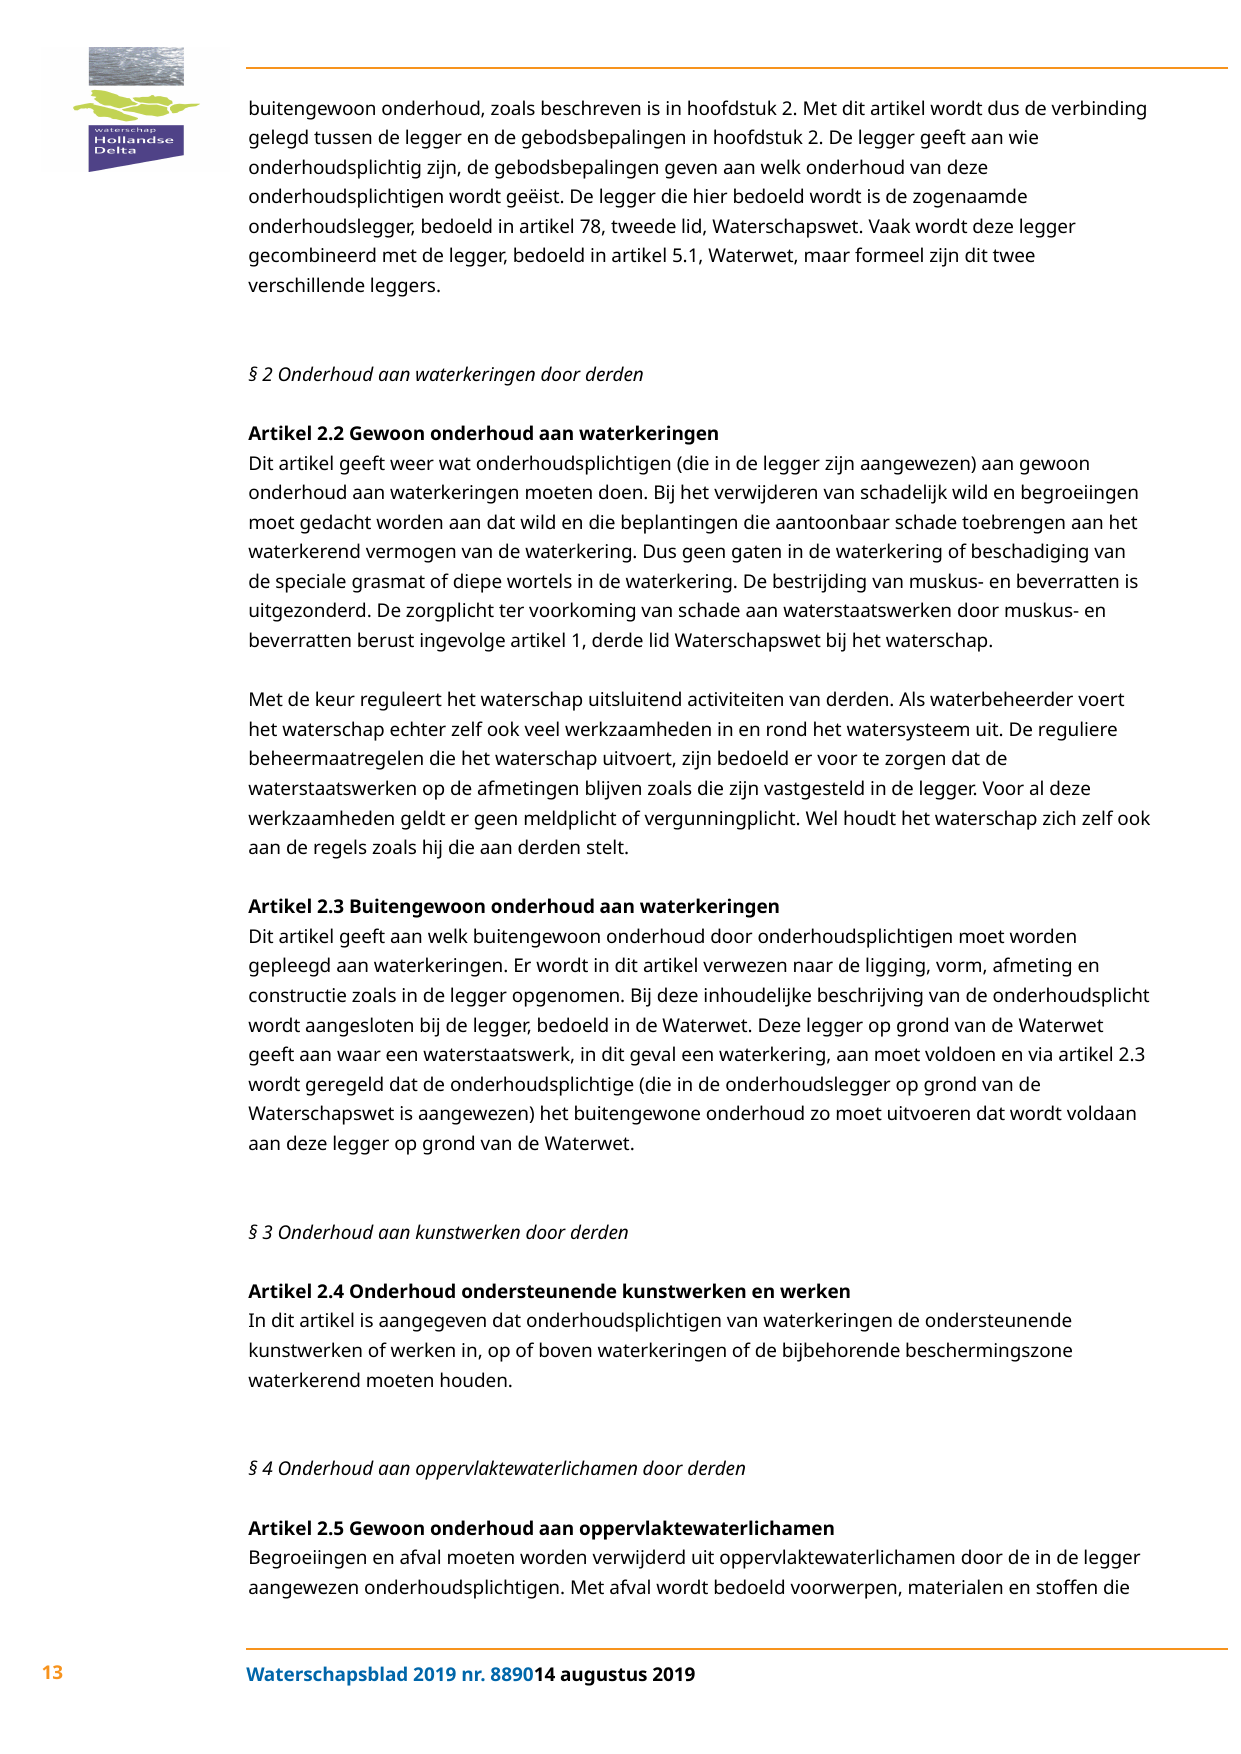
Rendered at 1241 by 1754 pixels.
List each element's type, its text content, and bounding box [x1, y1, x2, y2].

text Met de keur reguleert het waterschap uitsluitend activiteiten van derden. Als waterbeheerder voert het waterschap echter zelf ook veel werkzaamheden in en rond het watersysteem uit. De reguliere beheermaatregelen die het waterschap uitvoert, zijn bedoeld er voor te zorgen dat de waterstaatswerken op de afmetingen blijven zoals die zijn vastgesteld in de legger. Voor al deze werkzaamheden geldt er geen meldplicht of vergunningplicht. Wel houdt het waterschap zich zelf ook aan de regels zoals hij die aan derden stelt. [248, 686, 1152, 860]
text Begroeiingen en afval moeten worden verwijderd uit oppervlaktewaterlichamen door de in de legger aangewezen onderhoudsplichtigen. Met afval wordt bedoeld voorwerpen, materialen en stoffen die [248, 1544, 1152, 1600]
text buitengewoon onderhoud, zoals beschreven is in hoofdstuk 2. Met dit artikel wordt dus de verbinding gelegd tussen de legger en de gebodsbepalingen in hoofdstuk 2. De legger geeft aan wie onderhoudsplichtig zijn, de gebodsbepalingen geven aan welk onderhoud van deze onderhoudsplichtigen wordt geëist. De legger die hier bedoeld wordt is de zogenaamde onderhoudslegger, bedoeld in artikel 78, tweede lid, Waterschapswet. Vaak wordt deze legger gecombineerd met de legger, bedoeld in artikel 5.1, Waterwet, maar formeel zijn dit twee verschillende leggers. [248, 95, 1152, 298]
text § 4 Onderhoud aan oppervlaktewaterlichamen door derden [248, 1456, 1152, 1481]
text Dit artikel geeft aan welk buitengewoon onderhoud door onderhoudsplichtigen moet worden gepleegd aan waterkeringen. Er wordt in dit artikel verwezen naar de ligging, vorm, afmeting en constructie zoals in de legger opgenomen. Bij deze inhoudelijke beschrijving van de onderhoudsplicht wordt aangesloten bij de legger, bedoeld in de Waterwet. Deze legger op grond van de Waterwet geeft aan waar een waterstaatswerk, in dit geval een waterkering, aan moet voldoen en via artikel 2.3 wordt geregeld dat de onderhoudsplichtige (die in de onderhoudslegger op grond van de Waterschapswet is aangewezen) het buitengewone onderhoud zo moet uitvoeren dat wordt voldaan aan deze legger op grond van de Waterwet. [248, 923, 1152, 1156]
text Artikel 2.2 Gewoon onderhoud aan waterkeringen [248, 420, 1152, 446]
text Artikel 2.3 Buitengewoon onderhoud aan waterkeringen [248, 893, 1152, 919]
text § 2 Onderhoud aan waterkeringen door derden [248, 361, 1152, 387]
text In dit artikel is aangegeven dat onderhoudsplichtigen van waterkeringen de ondersteunende kunstwerken of werken in, op of boven waterkeringen of de bijbehorende beschermingszone waterkerend moeten houden. [248, 1308, 1152, 1393]
picture [41, 47, 231, 172]
text Dit artikel geeft weer wat onderhoudsplichtigen (die in de legger zijn aangewezen) aan gewoon onderhoud aan waterkeringen moeten doen. Bij het verwijderen van schadelijk wild en begroeiingen moet gedacht worden aan dat wild en die beplantingen die aantoonbaar schade toebrengen aan het waterkerend vermogen van de waterkering. Dus geen gaten in de waterkering of beschadiging van de speciale grasmat of diepe wortels in de waterkering. De bestrijding van muskus- en beverratten is uitgezonderd. De zorgplicht ter voorkoming van schade aan waterstaatswerken door muskus- en beverratten berust ingevolge artikel 1, derde lid Waterschapswet bij het waterschap. [248, 450, 1152, 653]
text Artikel 2.4 Onderhoud ondersteunende kunstwerken en werken [248, 1278, 1152, 1304]
text Artikel 2.5 Gewoon onderhoud aan oppervlaktewaterlichamen [248, 1515, 1152, 1541]
text § 3 Onderhoud aan kunstwerken door derden [248, 1219, 1152, 1245]
